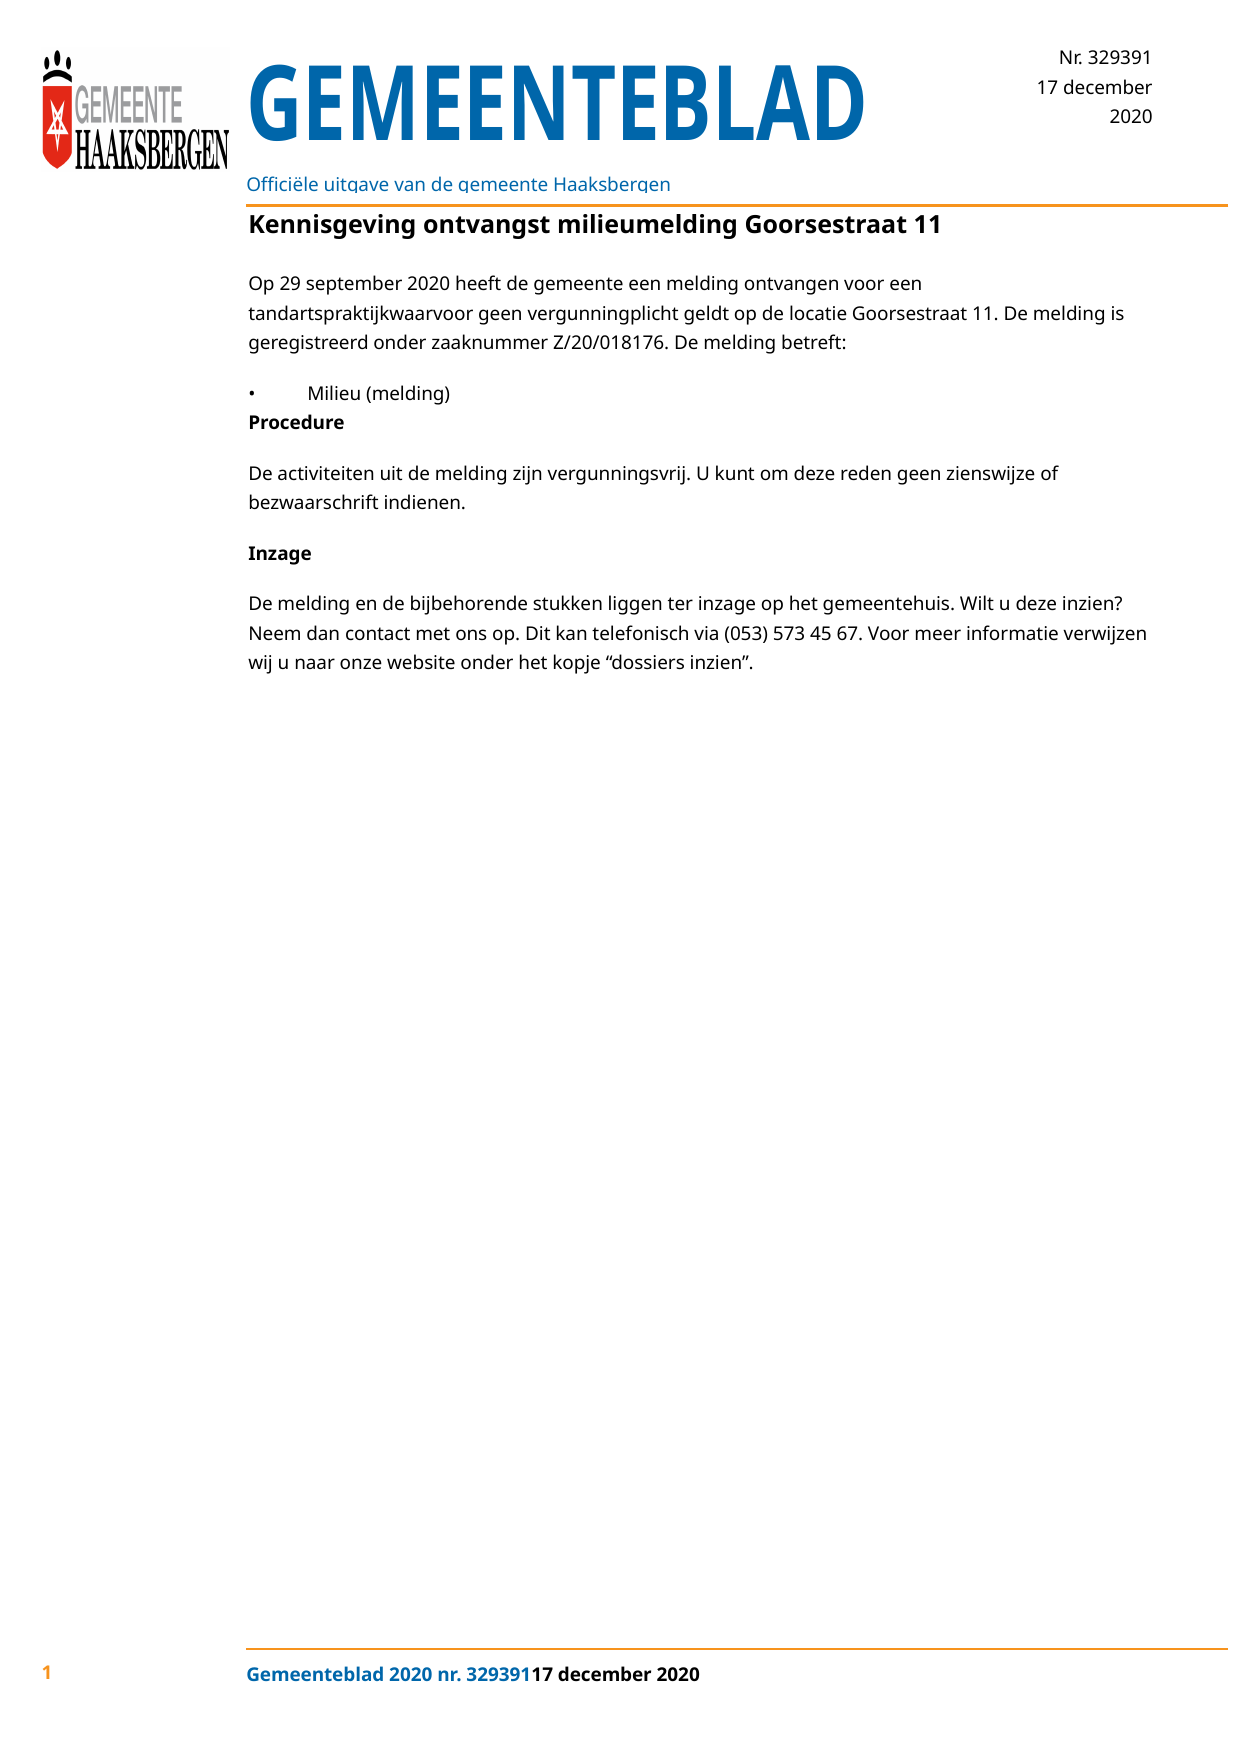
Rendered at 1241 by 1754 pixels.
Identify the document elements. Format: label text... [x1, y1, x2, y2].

text Op 29 september 2020 heeft de gemeente een melding ontvangen voor een tandartspraktijkwaarvoor geen vergunningplicht geldt op de locatie Goorsestraat 11. De melding is geregistreerd onder zaaknummer Z/20/018176. De melding betreft: [248, 270, 1152, 355]
text Procedure [248, 409, 1152, 435]
list Milieu (melding) [248, 380, 1152, 406]
text De activiteiten uit de melding zijn vergunningsvrij. U kunt om deze reden geen zienswijze of bezwaarschrift indienen. [248, 460, 1152, 515]
text Inzage [248, 540, 1152, 566]
text De melding en de bijbehorende stukken liggen ter inzage op het gemeentehuis. Wilt u deze inzien? Neem dan contact met ons op. Dit kan telefonisch via (053) 573 45 67. Voor meer informatie verwijzen wij u naar onze website onder het kopje “dossiers inzien”. [248, 590, 1152, 675]
picture [41, 47, 231, 172]
text Kennisgeving ontvangst milieumelding Goorsestraat 11 [248, 207, 1152, 241]
